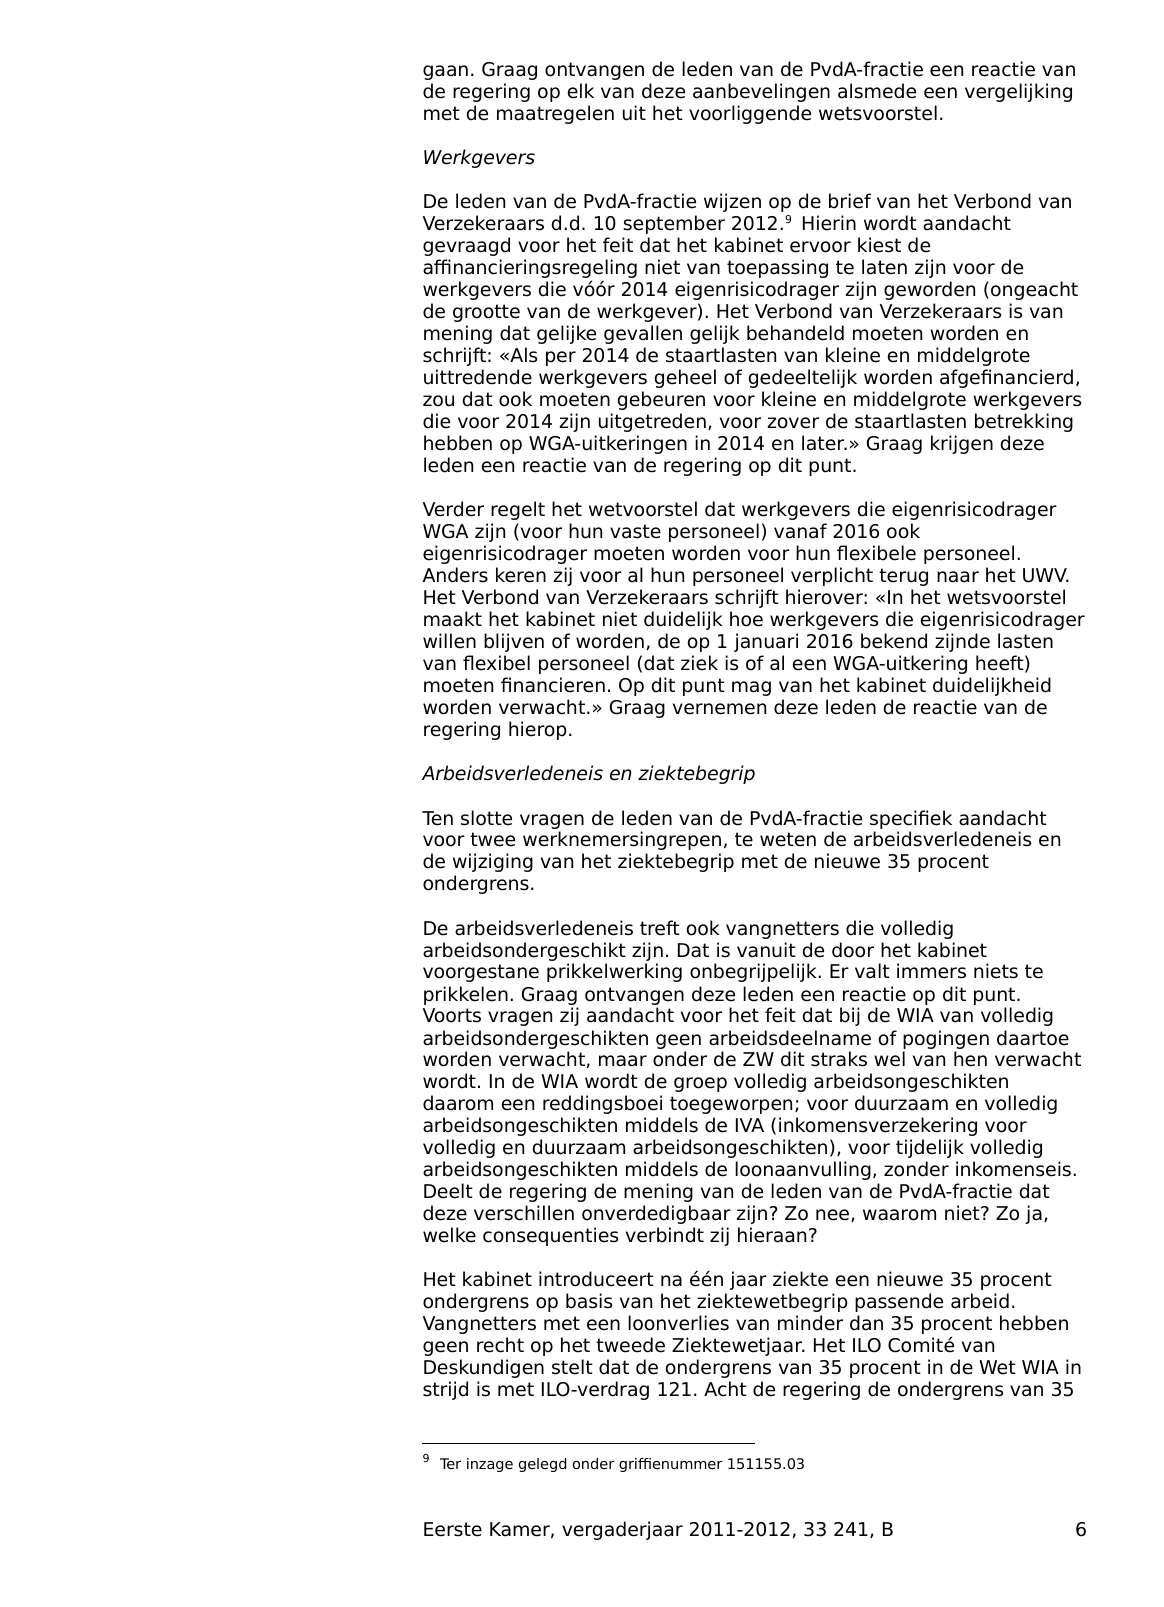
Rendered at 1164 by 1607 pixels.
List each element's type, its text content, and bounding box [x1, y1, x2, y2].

subtitle Werkgevers [422, 147, 1087, 169]
text gaan. Graag ontvangen de leden van de PvdA-fractie een reactie van de regering op elk van deze aanbevelingen alsmede een vergelijking met de maatregelen uit het voorliggende wetsvoorstel. [422, 59, 1087, 125]
text De leden van de PvdA-fractie wijzen op de brief van het Verbond van Verzekeraars d.d. 10 september 2012. Hierin wordt aandacht gevraagd voor het feit dat het kabinet ervoor kiest de affinancieringsregeling niet van toepassing te laten zijn voor de werkgevers die vóór 2014 eigenrisicodrager zijn geworden (ongeacht de grootte van de werkgever). Het Verbond van Verzekeraars is van mening dat gelijke gevallen gelijk behandeld moeten worden en schrijft: «Als per 2014 de staartlasten van kleine en middelgrote uittredende werkgevers geheel of gedeeltelijk worden afgefinancierd, zou dat ook moeten gebeuren voor kleine en middelgrote werkgevers die voor 2014 zijn uitgetreden, voor zover de staartlasten betrekking hebben op WGA-uitkeringen in 2014 en later.» Graag krijgen deze leden een reactie van de regering op dit punt. [422, 191, 1087, 477]
text Ten slotte vragen de leden van de PvdA-fractie specifiek aandacht voor twee werknemersingrepen, te weten de arbeidsverledeneis en de wijziging van het ziektebegrip met de nieuwe 35 procent ondergrens. [422, 807, 1087, 895]
text Verder regelt het wetvoorstel dat werkgevers die eigenrisicodrager WGA zijn (voor hun vaste personeel) vanaf 2016 ook eigenrisicodrager moeten worden voor hun flexibele personeel. Anders keren zij voor al hun personeel verplicht terug naar het UWV. Het Verbond van Verzekeraars schrijft hierover: «In het wetsvoorstel maakt het kabinet niet duidelijk hoe werkgevers die eigenrisicodrager willen blijven of worden, de op 1 januari 2016 bekend zijnde lasten van flexibel personeel (dat ziek is of al een WGA-uitkering heeft) moeten financieren. Op dit punt mag van het kabinet duidelijkheid worden verwacht.» Graag vernemen deze leden de reactie van de regering hierop. [422, 499, 1087, 741]
subtitle Arbeidsverledeneis en ziektebegrip [422, 763, 1087, 785]
text Het kabinet introduceert na één jaar ziekte een nieuwe 35 procent ondergrens op basis van het ziektewetbegrip passende arbeid. Vangnetters met een loonverlies van minder dan 35 procent hebben geen recht op het tweede Ziektewetjaar. Het ILO Comité van Deskundigen stelt dat de ondergrens van 35 procent in de Wet WIA in strijd is met ILO-verdrag 121. Acht de regering de ondergrens van 35 [422, 1269, 1087, 1401]
text Ter inzage gelegd onder griffienummer 151155.03 [422, 1452, 1087, 1474]
text De arbeidsverledeneis treft ook vangnetters die volledig arbeidsondergeschikt zijn. Dat is vanuit de door het kabinet voorgestane prikkelwerking onbegrijpelijk. Er valt immers niets te prikkelen. Graag ontvangen deze leden een reactie op dit punt. Voorts vragen zij aandacht voor het feit dat bij de WIA van volledig arbeidsondergeschikten geen arbeidsdeelname of pogingen daartoe worden verwacht, maar onder de ZW dit straks wel van hen verwacht wordt. In de WIA wordt de groep volledig arbeidsongeschikten daarom een reddingsboei toegeworpen; voor duurzaam en volledig arbeidsongeschikten middels de IVA (inkomensverzekering voor volledig en duurzaam arbeidsongeschikten), voor tijdelijk volledig arbeidsongeschikten middels de loonaanvulling, zonder inkomenseis. Deelt de regering de mening van de leden van de PvdA-fractie dat deze verschillen onverdedigbaar zijn? Zo nee, waarom niet? Zo ja, welke consequenties verbindt zij hieraan? [422, 917, 1087, 1247]
